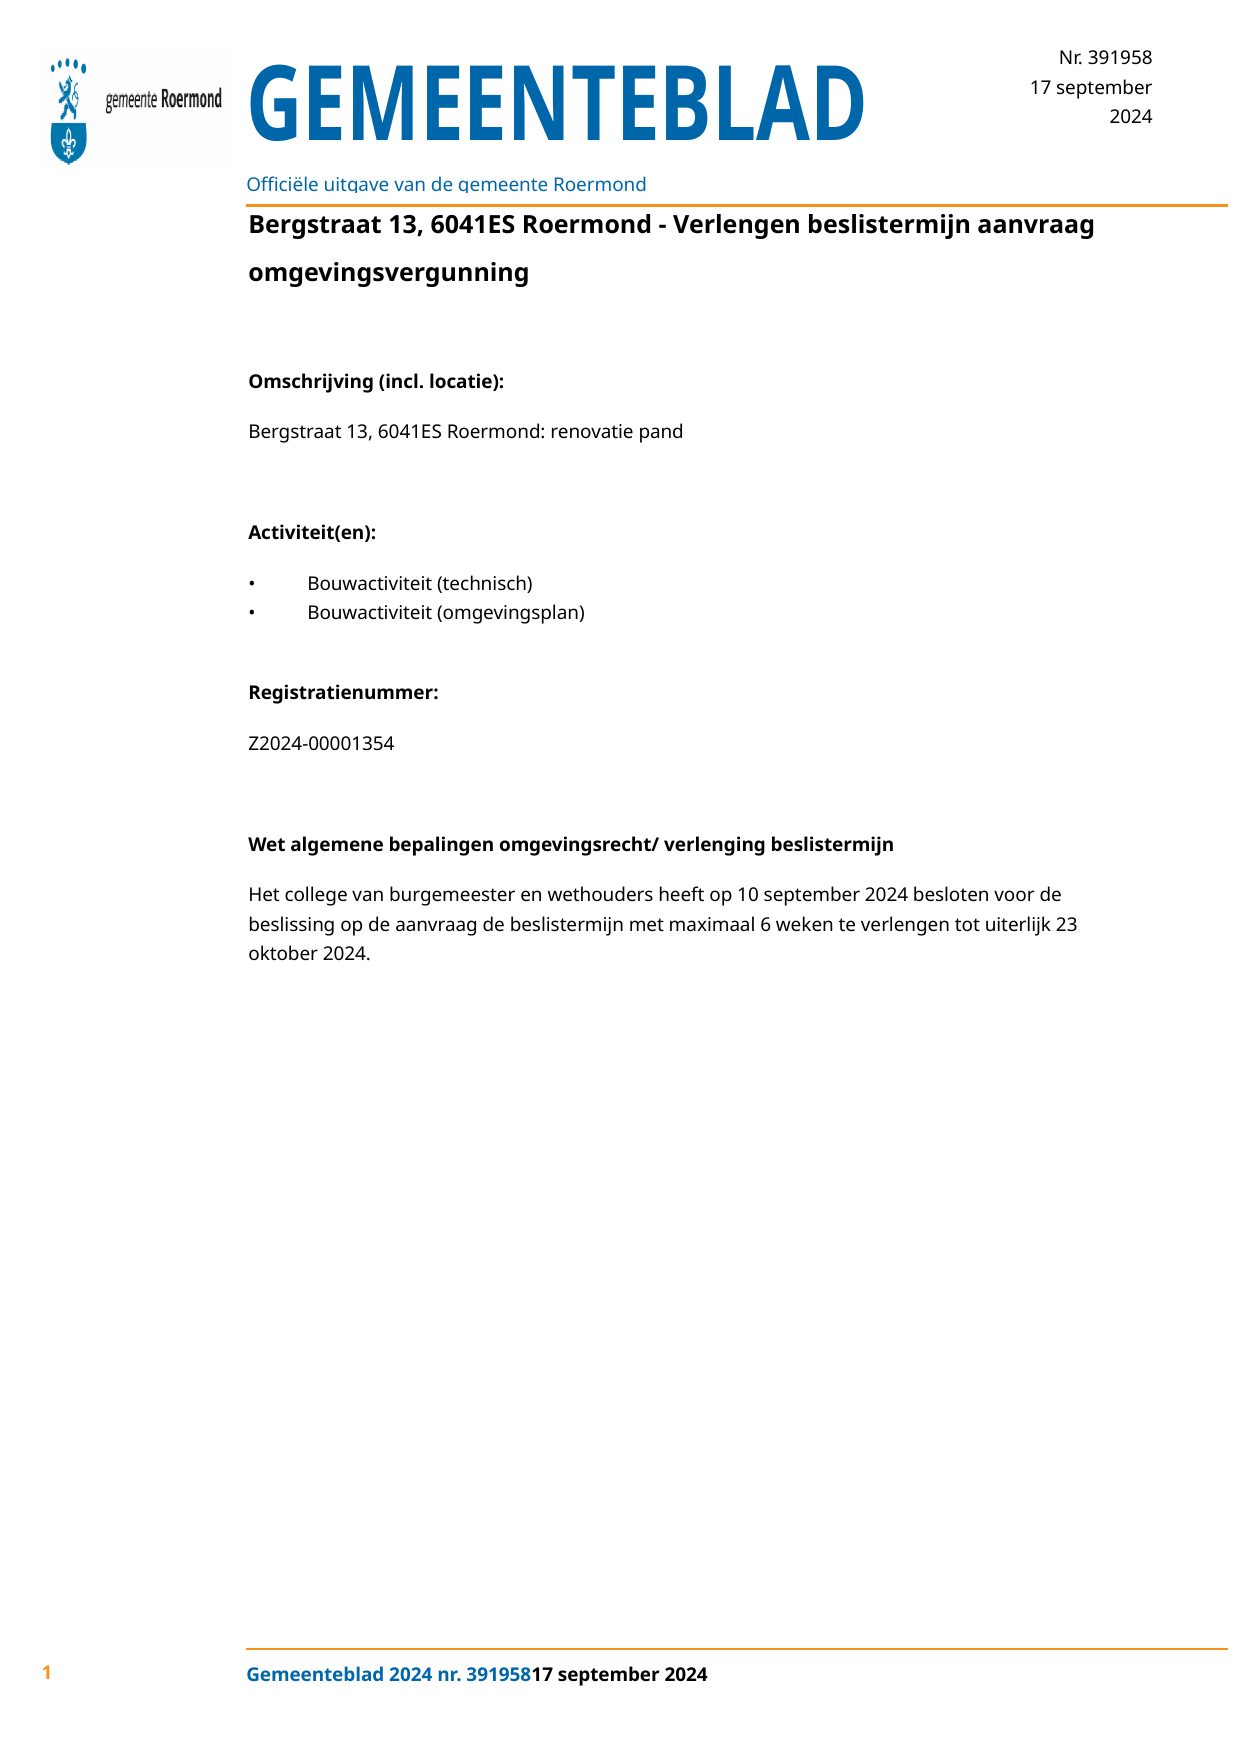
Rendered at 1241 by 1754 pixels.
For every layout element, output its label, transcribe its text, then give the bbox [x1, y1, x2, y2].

text Z2024-00001354 [248, 730, 1152, 756]
text Het college van burgemeester en wethouders heeft op 10 september 2024 besloten voor de beslissing op de aanvraag de beslistermijn met maximaal 6 weken te verlengen tot uiterlijk 23 oktober 2024. [248, 881, 1152, 966]
text Bergstraat 13, 6041ES Roermond - Verlengen beslistermijn aanvraag omgevingsvergunning [248, 207, 1152, 288]
text Bergstraat 13, 6041ES Roermond: renovatie pand [248, 419, 1152, 444]
text Omschrijving (incl. locatie): [248, 368, 1152, 394]
text Registratienummer: [248, 679, 1152, 705]
picture [41, 47, 231, 172]
text Activiteit(en): [248, 519, 1152, 545]
list Bouwactiviteit (omgevingsplan) [248, 599, 1152, 625]
list Bouwactiviteit (technisch) [248, 570, 1152, 596]
text Wet algemene bepalingen omgevingsrecht/ verlenging beslistermijn [248, 831, 1152, 857]
